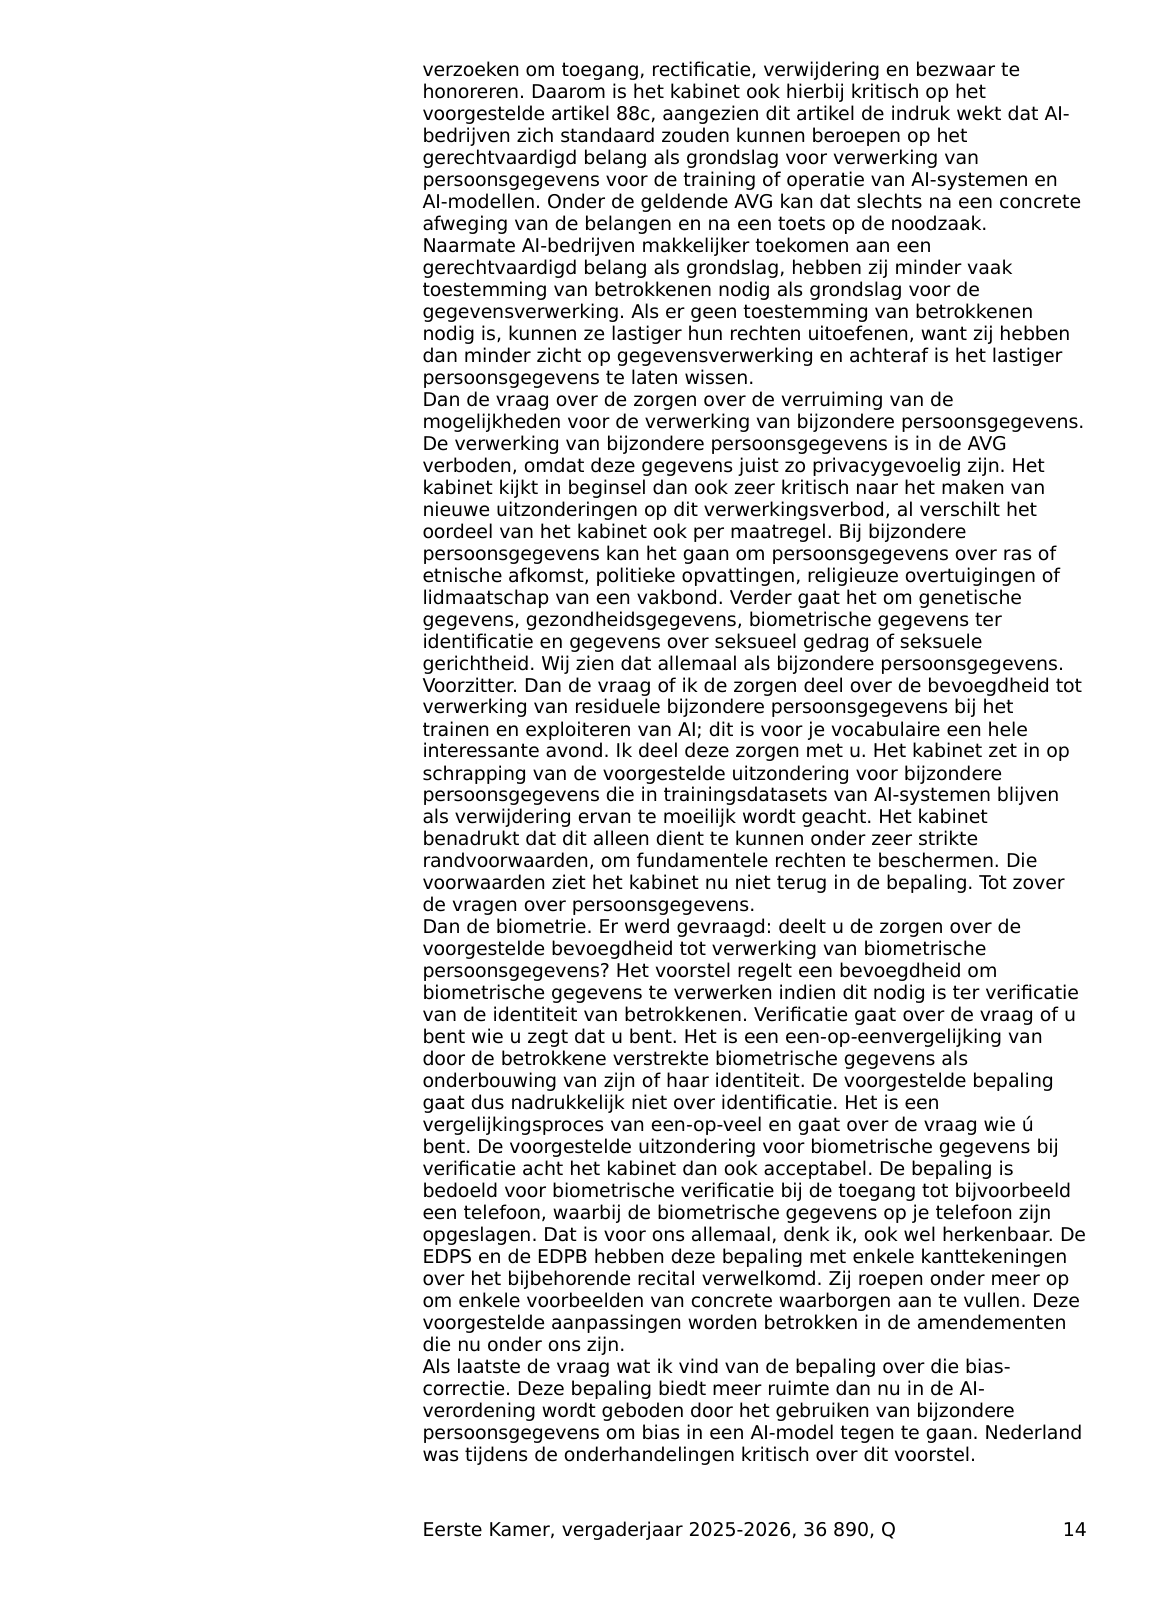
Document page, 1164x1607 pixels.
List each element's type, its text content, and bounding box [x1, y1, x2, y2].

text Dan de biometrie. Er werd gevraagd: deelt u de zorgen over de voorgestelde bevoegdheid tot verwerking van biometrische persoonsgegevens? Het voorstel regelt een bevoegdheid om biometrische gegevens te verwerken indien dit nodig is ter verificatie van de identiteit van betrokkenen. Verificatie gaat over de vraag of u bent wie u zegt dat u bent. Het is een een-op-eenvergelijking van door de betrokkene verstrekte biometrische gegevens als onderbouwing van zijn of haar identiteit. De voorgestelde bepaling gaat dus nadrukkelijk niet over identificatie. Het is een vergelijkingsproces van een-op-veel en gaat over de vraag wie ú bent. De voorgestelde uitzondering voor biometrische gegevens bij verificatie acht het kabinet dan ook acceptabel. De bepaling is bedoeld voor biometrische verificatie bij de toegang tot bijvoorbeeld een telefoon, waarbij de biometrische gegevens op je telefoon zijn opgeslagen. Dat is voor ons allemaal, denk ik, ook wel herkenbaar. De EDPS en de EDPB hebben deze bepaling met enkele kanttekeningen over het bijbehorende recital verwelkomd. Zij roepen onder meer op om enkele voorbeelden van concrete waarborgen aan te vullen. Deze voorgestelde aanpassingen worden betrokken in de amendementen die nu onder ons zijn. [422, 916, 1087, 1356]
text verzoeken om toegang, rectificatie, verwijdering en bezwaar te honoreren. Daarom is het kabinet ook hierbij kritisch op het voorgestelde artikel 88c, aangezien dit artikel de indruk wekt dat AI-bedrijven zich standaard zouden kunnen beroepen op het gerechtvaardigd belang als grondslag voor verwerking van persoonsgegevens voor de training of operatie van AI-systemen en AI-modellen. Onder de geldende AVG kan dat slechts na een concrete afweging van de belangen en na een toets op de noodzaak. Naarmate AI-bedrijven makkelijker toekomen aan een gerechtvaardigd belang als grondslag, hebben zij minder vaak toestemming van betrokkenen nodig als grondslag voor de gegevensverwerking. Als er geen toestemming van betrokkenen nodig is, kunnen ze lastiger hun rechten uitoefenen, want zij hebben dan minder zicht op gegevensverwerking en achteraf is het lastiger persoonsgegevens te laten wissen. [422, 59, 1087, 389]
text Voorzitter. Dan de vraag of ik de zorgen deel over de bevoegdheid tot verwerking van residuele bijzondere persoonsgegevens bij het trainen en exploiteren van AI; dit is voor je vocabulaire een hele interessante avond. Ik deel deze zorgen met u. Het kabinet zet in op schrapping van de voorgestelde uitzondering voor bijzondere persoonsgegevens die in trainingsdatasets van AI-systemen blijven als verwijdering ervan te moeilijk wordt geacht. Het kabinet benadrukt dat dit alleen dient te kunnen onder zeer strikte randvoorwaarden, om fundamentele rechten te beschermen. Die voorwaarden ziet het kabinet nu niet terug in de bepaling. Tot zover de vragen over persoonsgegevens. [422, 674, 1087, 916]
text Als laatste de vraag wat ik vind van de bepaling over die bias-correctie. Deze bepaling biedt meer ruimte dan nu in de AI-verordening wordt geboden door het gebruiken van bijzondere persoonsgegevens om bias in een AI-model tegen te gaan. Nederland was tijdens de onderhandelingen kritisch over dit voorstel. [422, 1356, 1087, 1466]
text Dan de vraag over de zorgen over de verruiming van de mogelijkheden voor de verwerking van bijzondere persoonsgegevens. De verwerking van bijzondere persoonsgegevens is in de AVG verboden, omdat deze gegevens juist zo privacygevoelig zijn. Het kabinet kijkt in beginsel dan ook zeer kritisch naar het maken van nieuwe uitzonderingen op dit verwerkingsverbod, al verschilt het oordeel van het kabinet ook per maatregel. Bij bijzondere persoonsgegevens kan het gaan om persoonsgegevens over ras of etnische afkomst, politieke opvattingen, religieuze overtuigingen of lidmaatschap van een vakbond. Verder gaat het om genetische gegevens, gezondheidsgegevens, biometrische gegevens ter identificatie en gegevens over seksueel gedrag of seksuele gerichtheid. Wij zien dat allemaal als bijzondere persoonsgegevens. [422, 389, 1087, 674]
